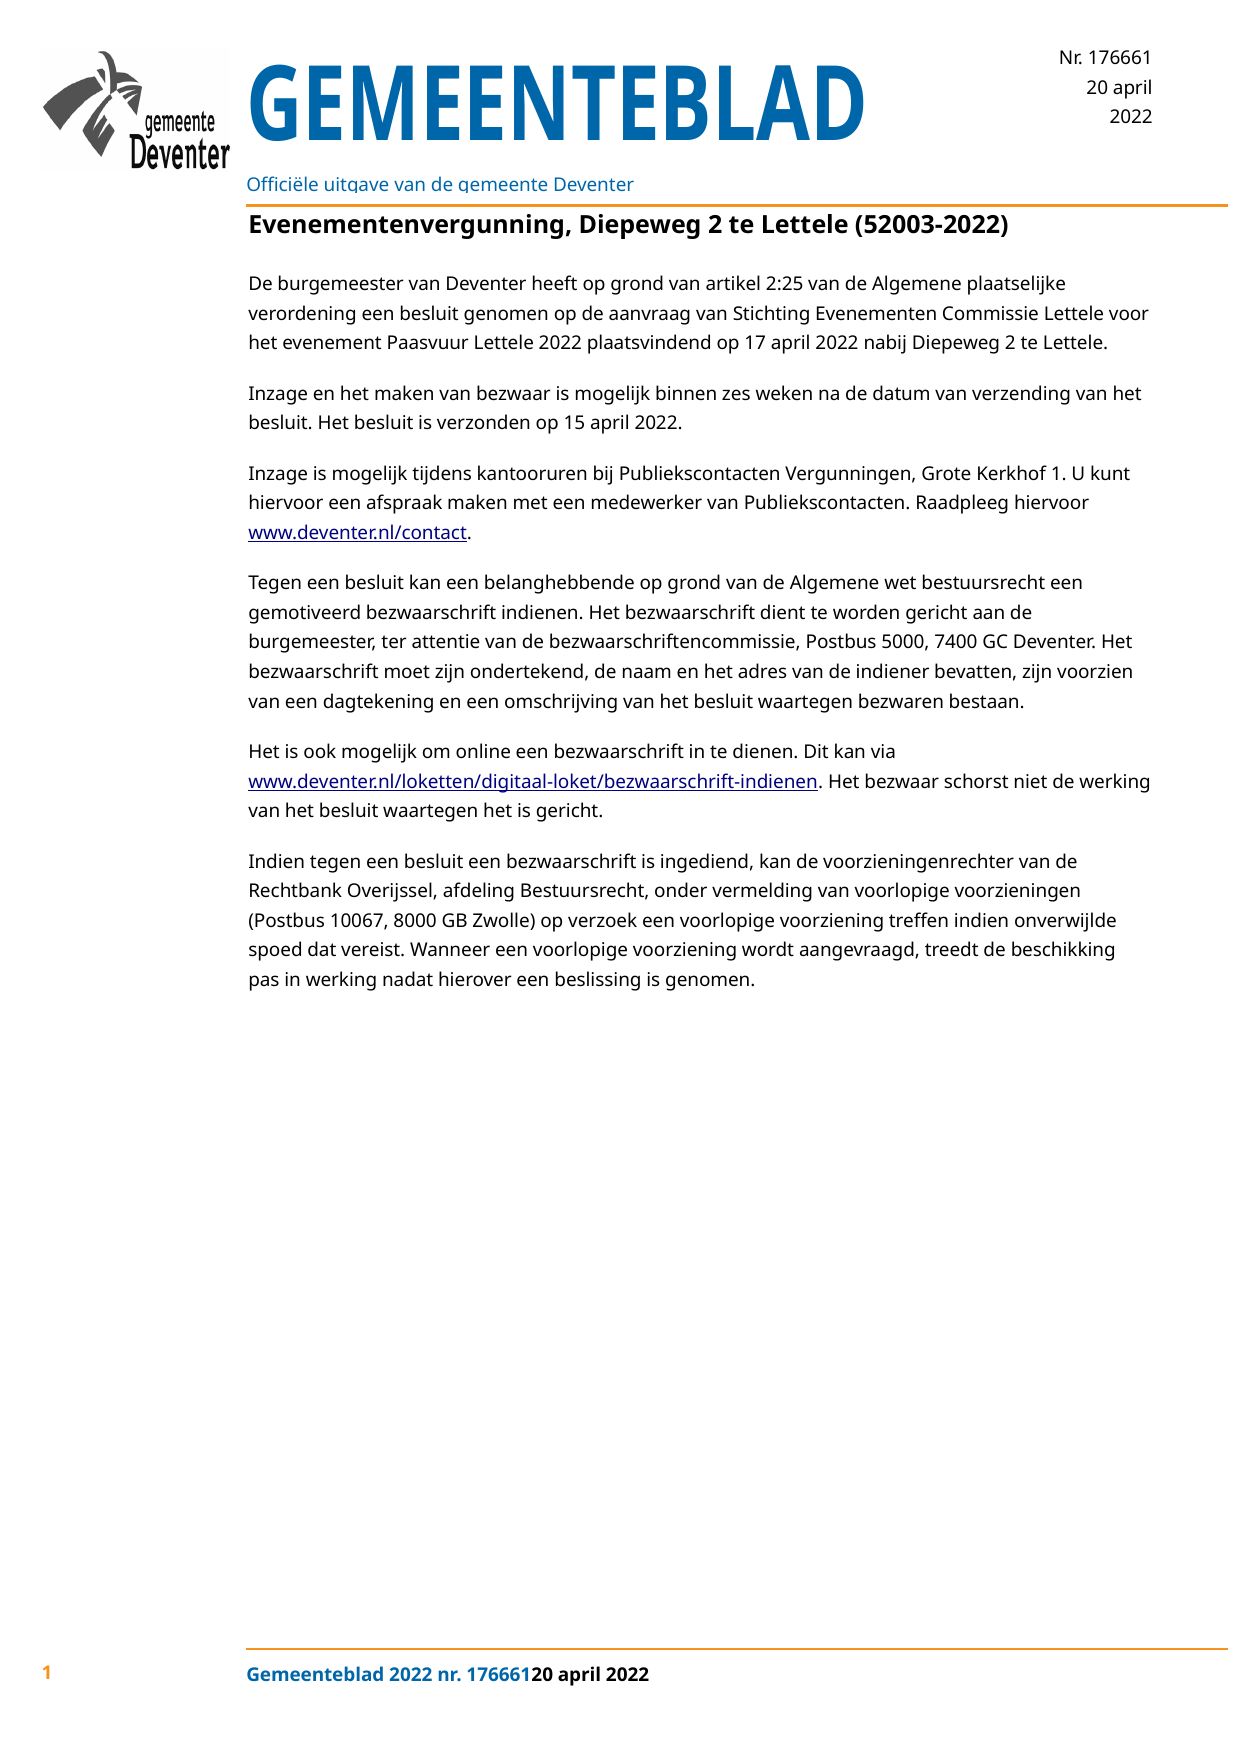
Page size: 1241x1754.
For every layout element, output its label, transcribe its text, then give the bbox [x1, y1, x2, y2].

text Inzage en het maken van bezwaar is mogelijk binnen zes weken na de datum van verzending van het besluit. Het besluit is verzonden op 15 april 2022. [248, 380, 1152, 435]
text Evenementenvergunning, Diepeweg 2 te Lettele (52003-2022) [248, 207, 1152, 241]
text De burgemeester van Deventer heeft op grond van artikel 2:25 van de Algemene plaatselijke verordening een besluit genomen op de aanvraag van Stichting Evenementen Commissie Lettele voor het evenement Paasvuur Lettele 2022 plaatsvindend op 17 april 2022 nabij Diepeweg 2 te Lettele. [248, 270, 1152, 355]
text Het is ook mogelijk om online een bezwaarschrift in te dienen. Dit kan via www.deventer.nl/loketten/digitaal-loket/bezwaarschrift-indienen. Het bezwaar schorst niet de werking van het besluit waartegen het is gericht. [248, 738, 1152, 823]
text Indien tegen een besluit een bezwaarschrift is ingediend, kan de voorzieningenrechter van de Rechtbank Overijssel, afdeling Bestuursrecht, onder vermelding van voorlopige voorzieningen (Postbus 10067, 8000 GB Zwolle) op verzoek een voorlopige voorziening treffen indien onverwijlde spoed dat vereist. Wanneer een voorlopige voorziening wordt aangevraagd, treedt de beschikking pas in werking nadat hierover een beslissing is genomen. [248, 848, 1152, 992]
picture [41, 47, 231, 172]
text Inzage is mogelijk tijdens kantooruren bij Publiekscontacten Vergunningen, Grote Kerkhof 1. U kunt hiervoor een afspraak maken met een medewerker van Publiekscontacten. Raadpleeg hiervoor www.deventer.nl/contact. [248, 460, 1152, 545]
text Tegen een besluit kan een belanghebbende op grond van de Algemene wet bestuursrecht een gemotiveerd bezwaarschrift indienen. Het bezwaarschrift dient te worden gericht aan de burgemeester, ter attentie van de bezwaarschriftencommissie, Postbus 5000, 7400 GC Deventer. Het bezwaarschrift moet zijn ondertekend, de naam en het adres van de indiener bevatten, zijn voorzien van een dagtekening en een omschrijving van het besluit waartegen bezwaren bestaan. [248, 569, 1152, 713]
